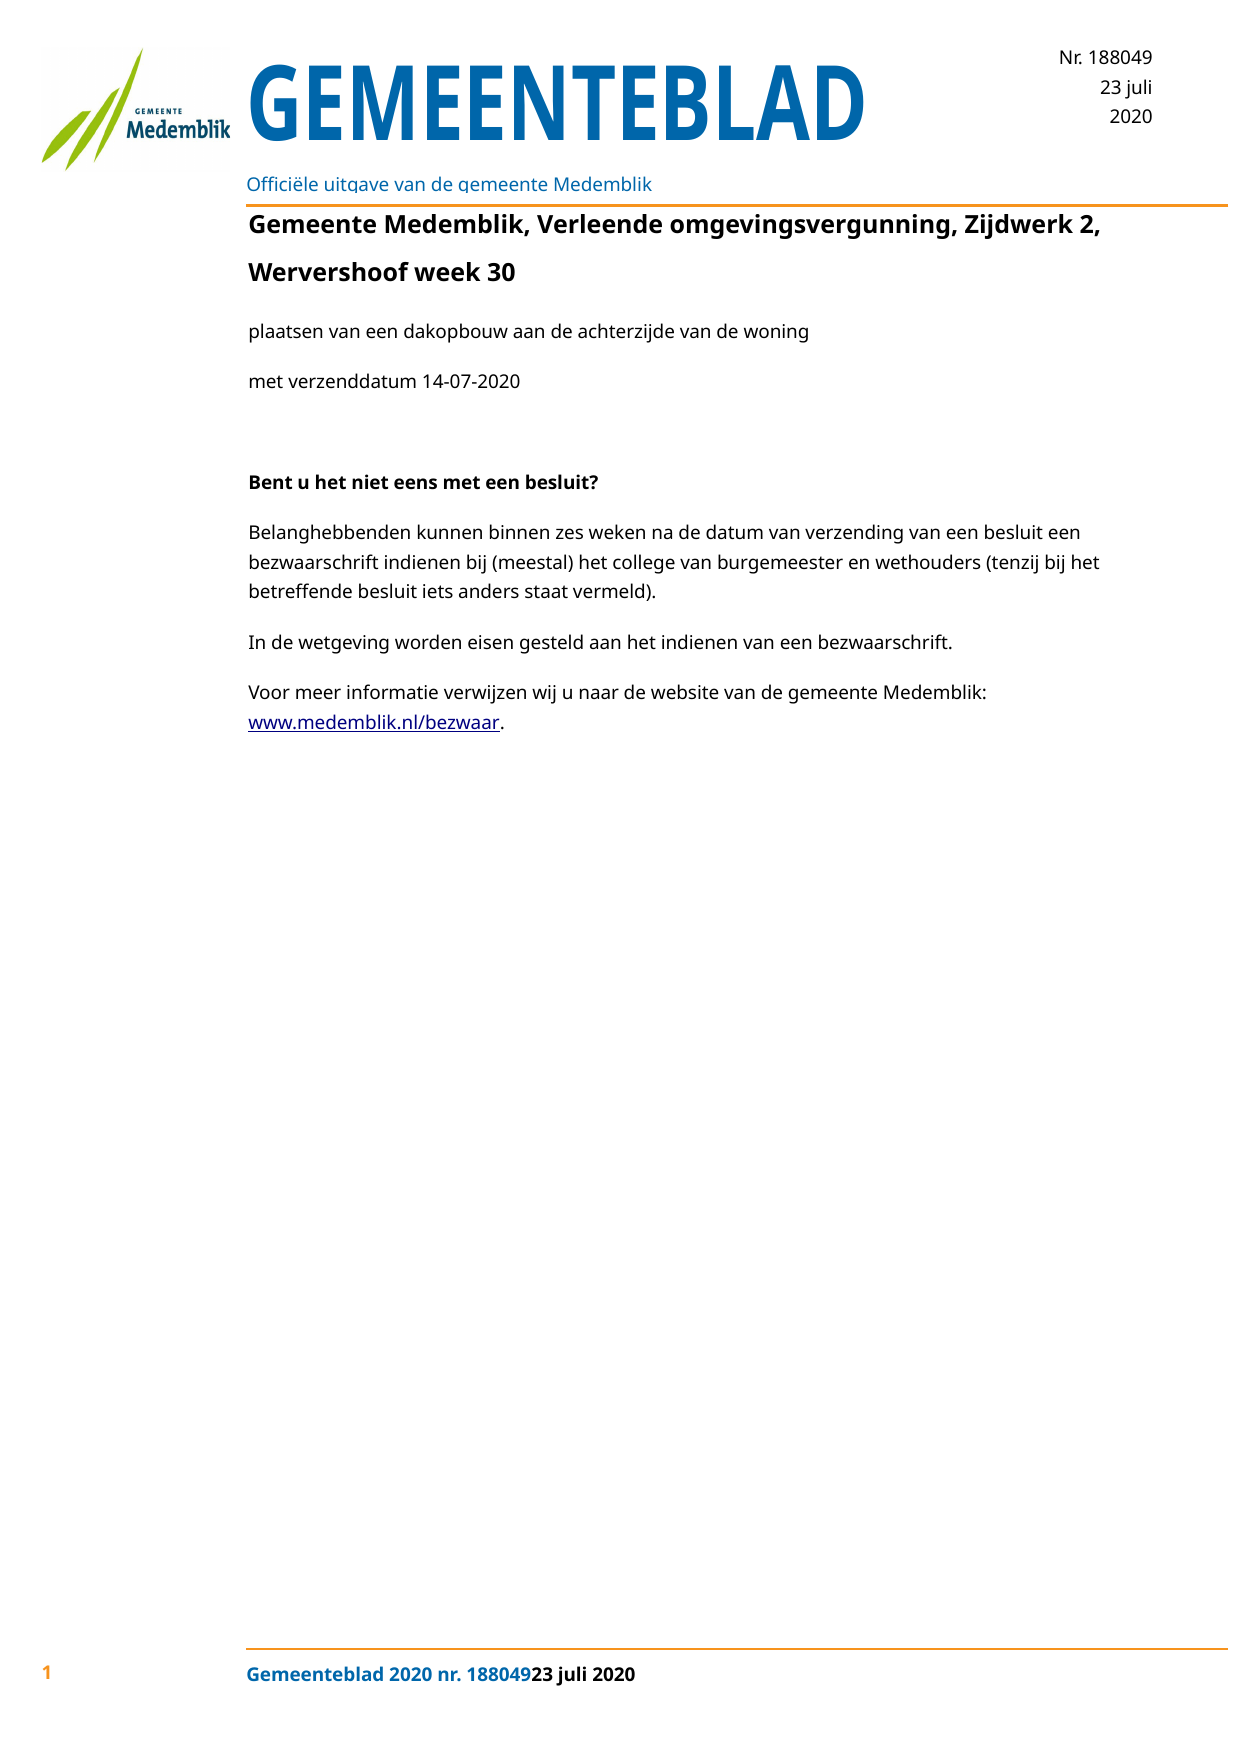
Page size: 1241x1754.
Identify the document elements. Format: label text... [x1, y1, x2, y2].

text Bent u het niet eens met een besluit? [248, 469, 1152, 495]
text met verzenddatum 14-07-2020 [248, 368, 1152, 394]
picture [41, 47, 231, 172]
text Gemeente Medemblik, Verleende omgevingsvergunning, Zijdwerk 2, Wervershoof week 30 [248, 207, 1152, 288]
text In de wetgeving worden eisen gesteld aan het indienen van een bezwaarschrift. [248, 629, 1152, 655]
text Voor meer informatie verwijzen wij u naar de website van de gemeente Medemblik: www.medemblik.nl/bezwaar. [248, 679, 1152, 735]
text Belanghebbenden kunnen binnen zes weken na de datum van verzending van een besluit een bezwaarschrift indienen bij (meestal) het college van burgemeester en wethouders (tenzij bij het betreffende besluit iets anders staat vermeld). [248, 519, 1152, 604]
text plaatsen van een dakopbouw aan de achterzijde van de woning [248, 318, 1152, 344]
